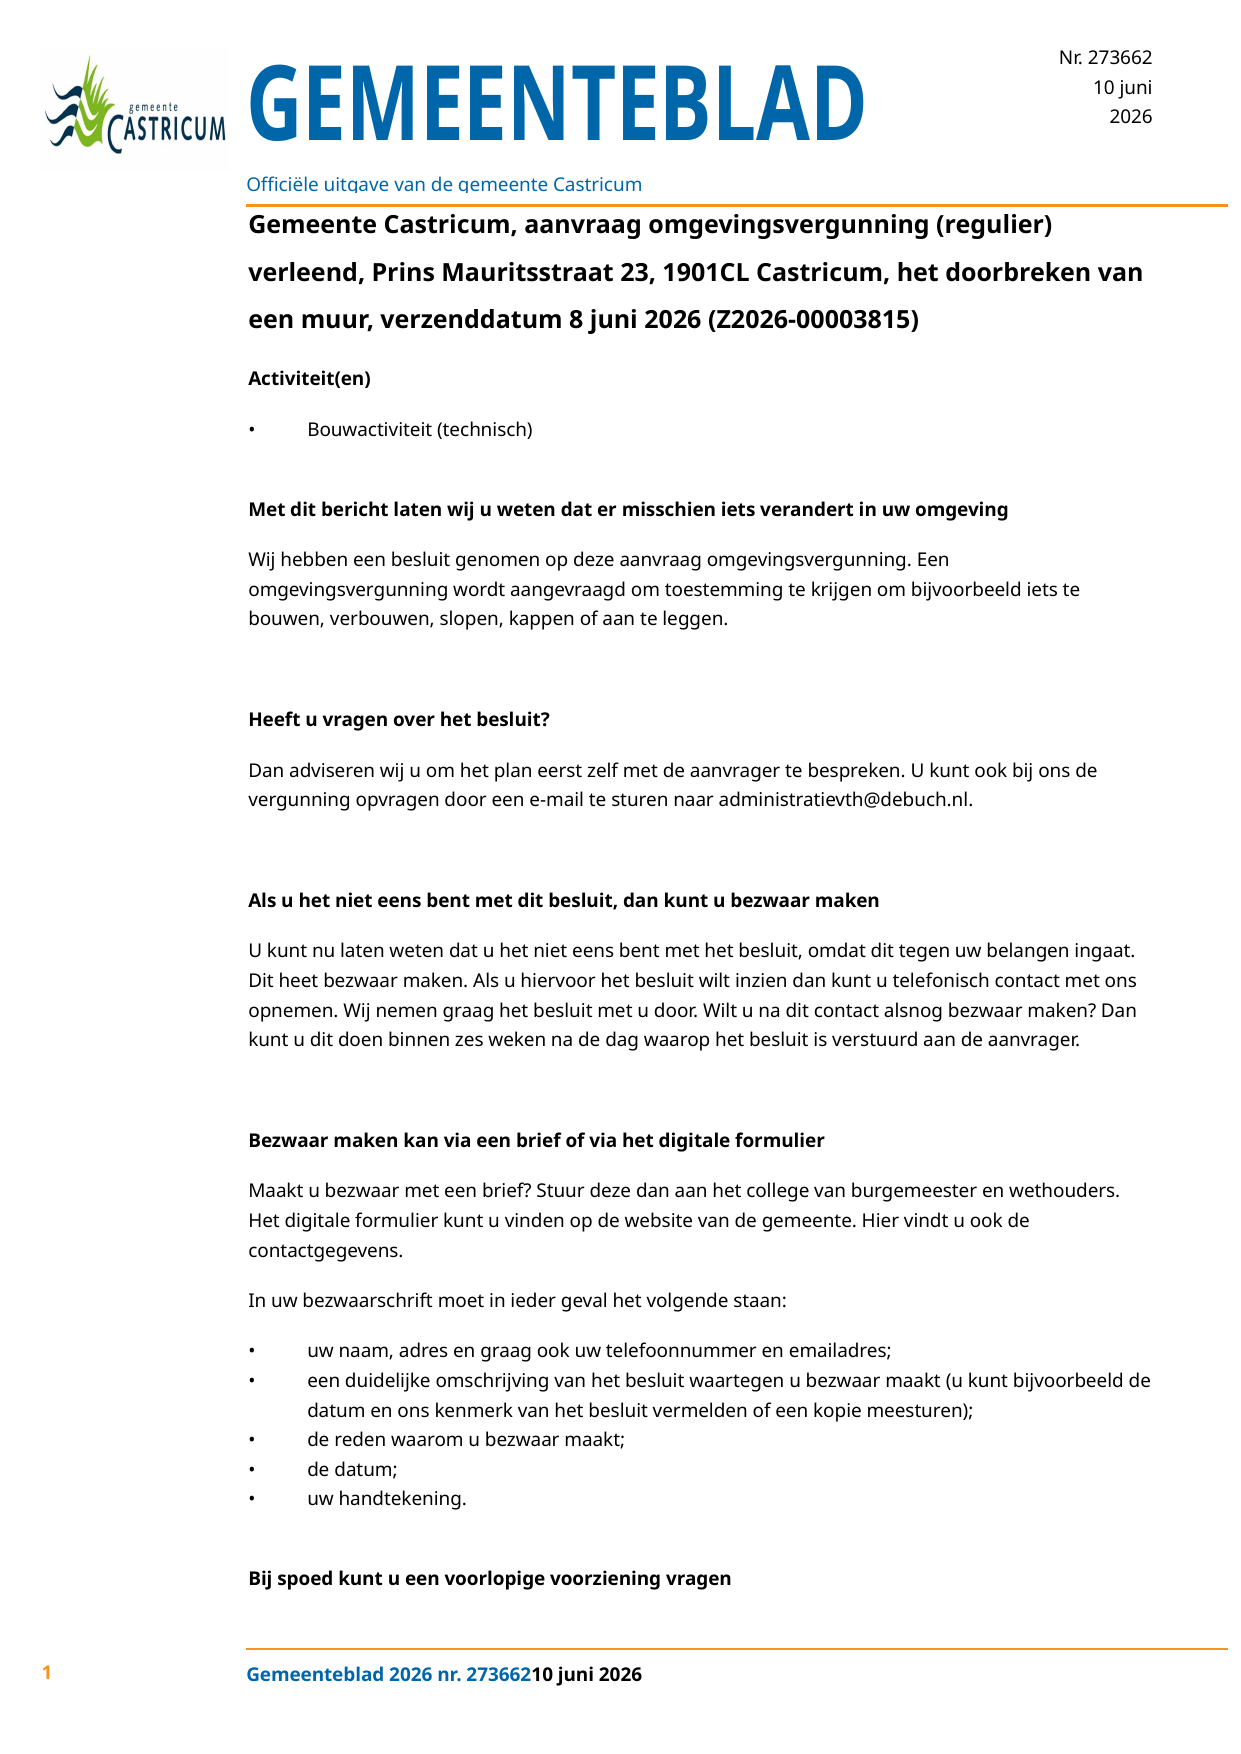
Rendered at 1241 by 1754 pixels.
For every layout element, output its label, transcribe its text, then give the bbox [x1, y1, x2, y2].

text In uw bezwaarschrift moet in ieder geval het volgende staan: [248, 1287, 1152, 1313]
list de datum; [248, 1456, 1152, 1482]
text Activiteit(en) [248, 366, 1152, 391]
text Maakt u bezwaar met een brief? Stuur deze dan aan het college van burgemeester en wethouders. Het digitale formulier kunt u vinden op de website van de gemeente. Hier vindt u ook de contactgegevens. [248, 1178, 1152, 1262]
list een duidelijke omschrijving van het besluit waartegen u bezwaar maakt (u kunt bijvoorbeeld de datum en ons kenmerk van het besluit vermelden of een kopie meesturen); [248, 1367, 1152, 1422]
text Als u het niet eens bent met dit besluit, dan kunt u bezwaar maken [248, 887, 1152, 913]
text Dan adviseren wij u om het plan eerst zelf met de aanvrager te bespreken. U kunt ook bij ons de vergunning opvragen door een e-mail te sturen naar administratievth@debuch.nl. [248, 757, 1152, 812]
text Wij hebben een besluit genomen op deze aanvraag omgevingsvergunning. Een omgevingsvergunning wordt aangevraagd om toestemming te krijgen om bijvoorbeeld iets te bouwen, verbouwen, slopen, kappen of aan te leggen. [248, 546, 1152, 631]
text Heeft u vragen over het besluit? [248, 706, 1152, 732]
text U kunt nu laten weten dat u het niet eens bent met het besluit, omdat dit tegen uw belangen ingaat. Dit heet bezwaar maken. Als u hiervoor het besluit wilt inzien dan kunt u telefonisch contact met ons opnemen. Wij nemen graag het besluit met u door. Wilt u na dit contact alsnog bezwaar maken? Dan kunt u dit doen binnen zes weken na de dag waarop het besluit is verstuurd aan de aanvrager. [248, 938, 1152, 1052]
text Bij spoed kunt u een voorlopige voorziening vragen [248, 1566, 1152, 1591]
picture [41, 47, 231, 172]
list Bouwactiviteit (technisch) [248, 416, 1152, 442]
text Bezwaar maken kan via een brief of via het digitale formulier [248, 1127, 1152, 1153]
text Gemeente Castricum, aanvraag omgevingsvergunning (regulier) verleend, Prins Mauritsstraat 23, 1901CL Castricum, het doorbreken van een muur, verzenddatum 8 juni 2026 (Z2026-00003815) [248, 207, 1152, 336]
text Met dit bericht laten wij u weten dat er misschien iets verandert in uw omgeving [248, 496, 1152, 522]
list uw handtekening. [248, 1486, 1152, 1511]
list de reden waarom u bezwaar maakt; [248, 1426, 1152, 1452]
list uw naam, adres en graag ook uw telefoonnummer en emailadres; [248, 1338, 1152, 1363]
